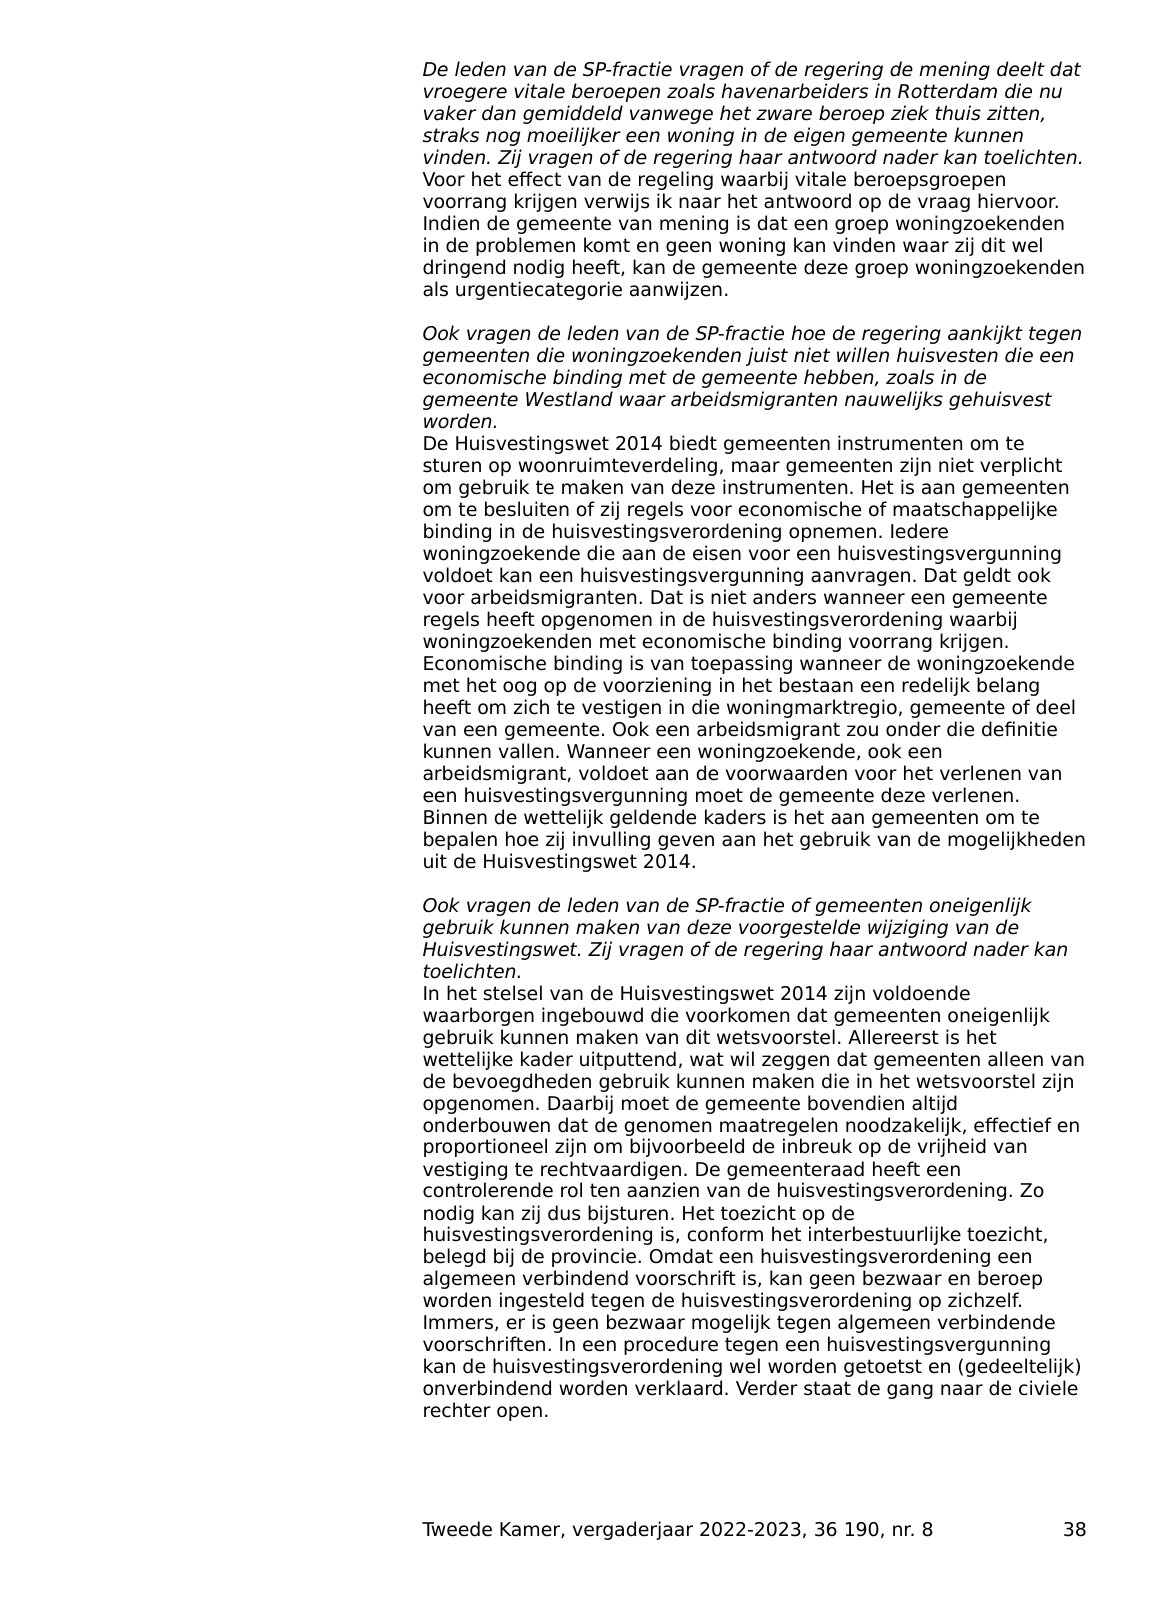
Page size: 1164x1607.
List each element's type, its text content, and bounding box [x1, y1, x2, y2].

text Ook vragen de leden van de SP-fractie of gemeenten oneigenlijk gebruik kunnen maken van deze voorgestelde wijziging van de Huisvestingswet. Zij vragen of de regering haar antwoord nader kan toelichten. [422, 895, 1087, 983]
text De Huisvestingswet 2014 biedt gemeenten instrumenten om te sturen op woonruimteverdeling, maar gemeenten zijn niet verplicht om gebruik te maken van deze instrumenten. Het is aan gemeenten om te besluiten of zij regels voor economische of maatschappelijke binding in de huisvestingsverordening opnemen. Iedere woningzoekende die aan de eisen voor een huisvestingsvergunning voldoet kan een huisvestingsvergunning aanvragen. Dat geldt ook voor arbeidsmigranten. Dat is niet anders wanneer een gemeente regels heeft opgenomen in de huisvestingsverordening waarbij woningzoekenden met economische binding voorrang krijgen. Economische binding is van toepassing wanneer de woningzoekende met het oog op de voorziening in het bestaan een redelijk belang heeft om zich te vestigen in die woningmarktregio, gemeente of deel van een gemeente. Ook een arbeidsmigrant zou onder die definitie kunnen vallen. Wanneer een woningzoekende, ook een arbeidsmigrant, voldoet aan de voorwaarden voor het verlenen van een huisvestingsvergunning moet de gemeente deze verlenen. Binnen de wettelijk geldende kaders is het aan gemeenten om te bepalen hoe zij invulling geven aan het gebruik van de mogelijkheden uit de Huisvestingswet 2014. [422, 433, 1087, 872]
text De leden van de SP-fractie vragen of de regering de mening deelt dat vroegere vitale beroepen zoals havenarbeiders in Rotterdam die nu vaker dan gemiddeld vanwege het zware beroep ziek thuis zitten, straks nog moeilijker een woning in de eigen gemeente kunnen vinden. Zij vragen of de regering haar antwoord nader kan toelichten. [422, 59, 1087, 169]
text Ook vragen de leden van de SP-fractie hoe de regering aankijkt tegen gemeenten die woningzoekenden juist niet willen huisvesten die een economische binding met de gemeente hebben, zoals in de gemeente Westland waar arbeidsmigranten nauwelijks gehuisvest worden. [422, 323, 1087, 433]
text Voor het effect van de regeling waarbij vitale beroepsgroepen voorrang krijgen verwijs ik naar het antwoord op de vraag hiervoor. Indien de gemeente van mening is dat een groep woningzoekenden in de problemen komt en geen woning kan vinden waar zij dit wel dringend nodig heeft, kan de gemeente deze groep woningzoekenden als urgentiecategorie aanwijzen. [422, 169, 1087, 301]
text In het stelsel van de Huisvestingswet 2014 zijn voldoende waarborgen ingebouwd die voorkomen dat gemeenten oneigenlijk gebruik kunnen maken van dit wetsvoorstel. Allereerst is het wettelijke kader uitputtend, wat wil zeggen dat gemeenten alleen van de bevoegdheden gebruik kunnen maken die in het wetsvoorstel zijn opgenomen. Daarbij moet de gemeente bovendien altijd onderbouwen dat de genomen maatregelen noodzakelijk, effectief en proportioneel zijn om bijvoorbeeld de inbreuk op de vrijheid van vestiging te rechtvaardigen. De gemeenteraad heeft een controlerende rol ten aanzien van de huisvestingsverordening. Zo nodig kan zij dus bijsturen. Het toezicht op de huisvestingsverordening is, conform het interbestuurlijke toezicht, belegd bij de provincie. Omdat een huisvestingsverordening een algemeen verbindend voorschrift is, kan geen bezwaar en beroep worden ingesteld tegen de huisvestingsverordening op zichzelf. Immers, er is geen bezwaar mogelijk tegen algemeen verbindende voorschriften. In een procedure tegen een huisvestingsvergunning kan de huisvestingsverordening wel worden getoetst en (gedeeltelijk) onverbindend worden verklaard. Verder staat de gang naar de civiele rechter open. [422, 983, 1087, 1422]
